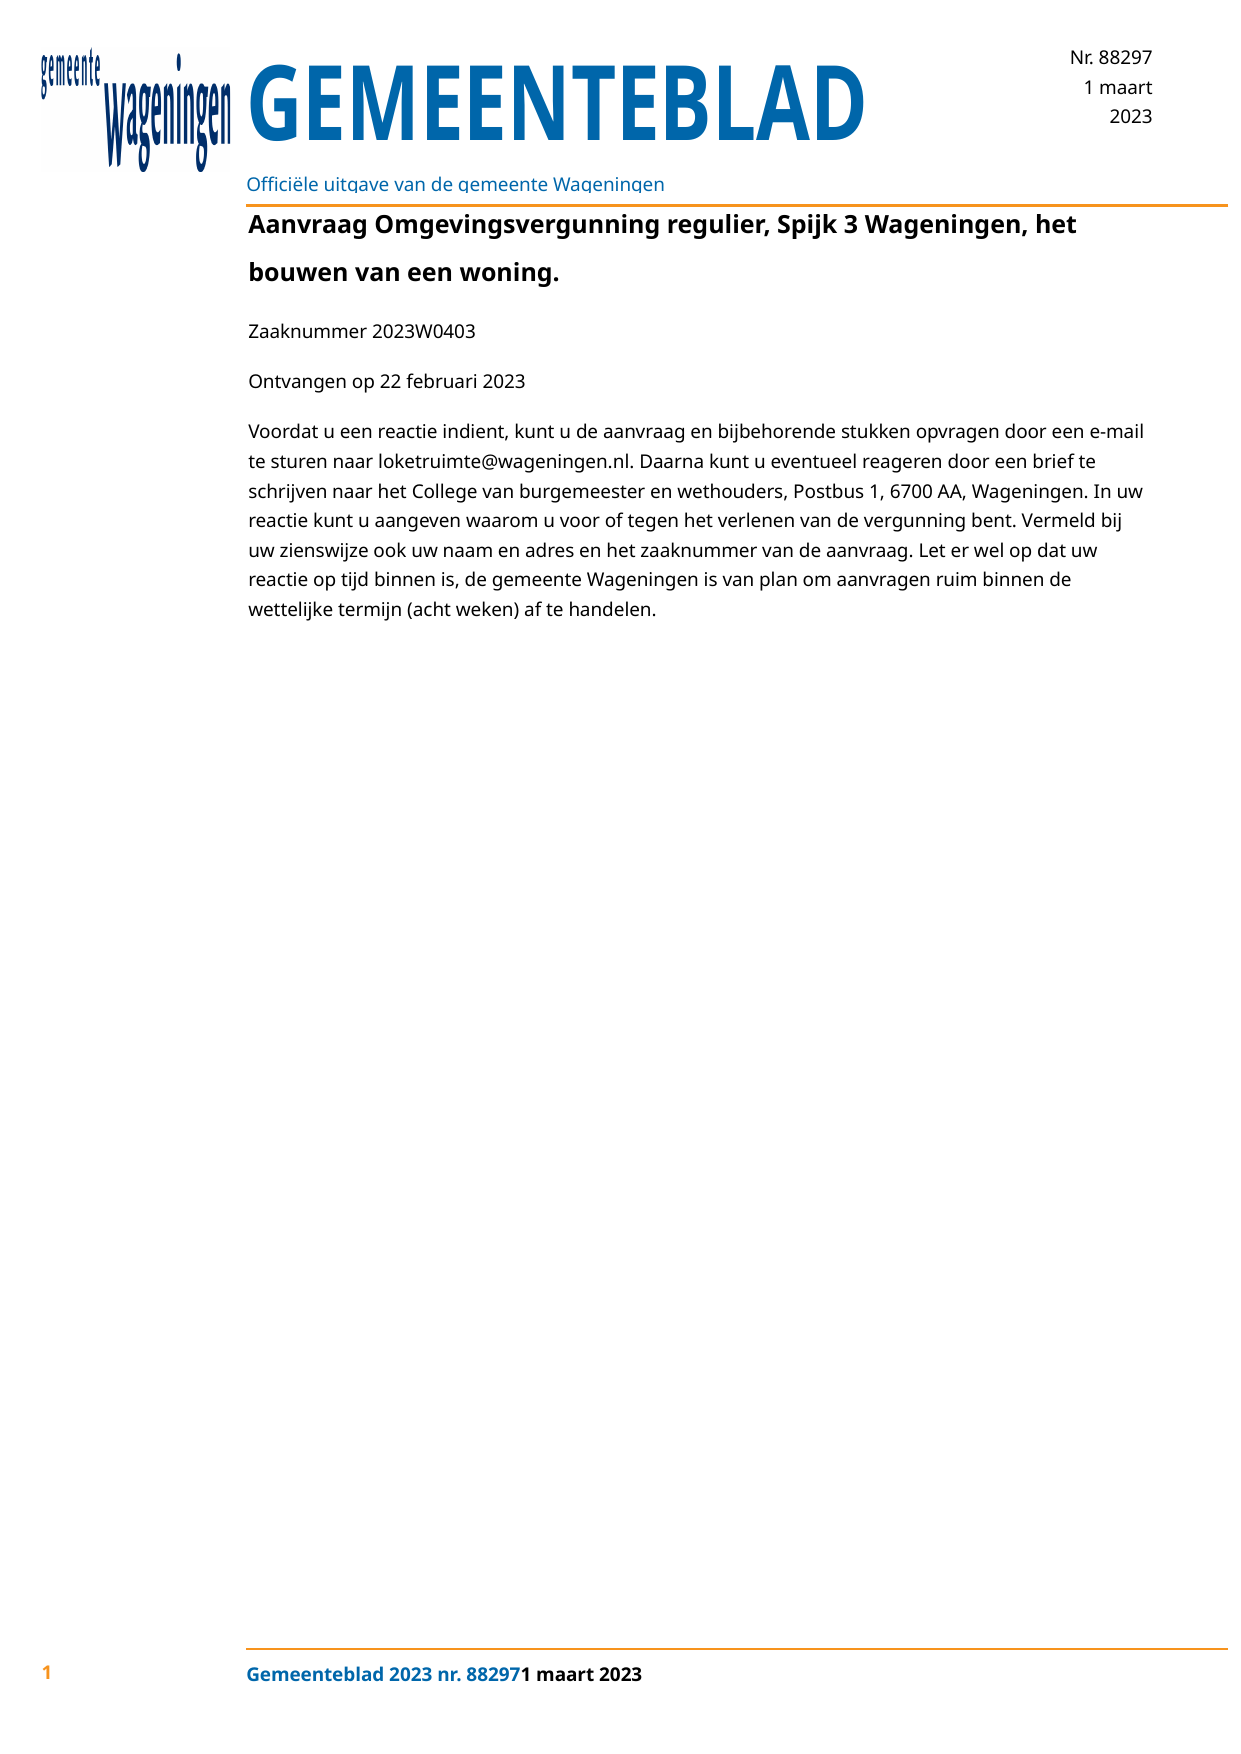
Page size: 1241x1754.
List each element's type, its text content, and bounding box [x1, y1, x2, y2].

picture [41, 47, 231, 172]
text Ontvangen op 22 februari 2023 [248, 368, 1152, 394]
text Voordat u een reactie indient, kunt u de aanvraag en bijbehorende stukken opvragen door een e-mail te sturen naar loketruimte@wageningen.nl. Daarna kunt u eventueel reageren door een brief te schrijven naar het College van burgemeester en wethouders, Postbus 1, 6700 AA, Wageningen. In uw reactie kunt u aangeven waarom u voor of tegen het verlenen van de vergunning bent. Vermeld bij uw zienswijze ook uw naam en adres en het zaaknummer van de aanvraag. Let er wel op dat uw reactie op tijd binnen is, de gemeente Wageningen is van plan om aanvragen ruim binnen de wettelijke termijn (acht weken) af te handelen. [248, 419, 1152, 622]
text Zaaknummer 2023W0403 [248, 318, 1152, 344]
text Aanvraag Omgevingsvergunning regulier, Spijk 3 Wageningen, het bouwen van een woning. [248, 207, 1152, 288]
